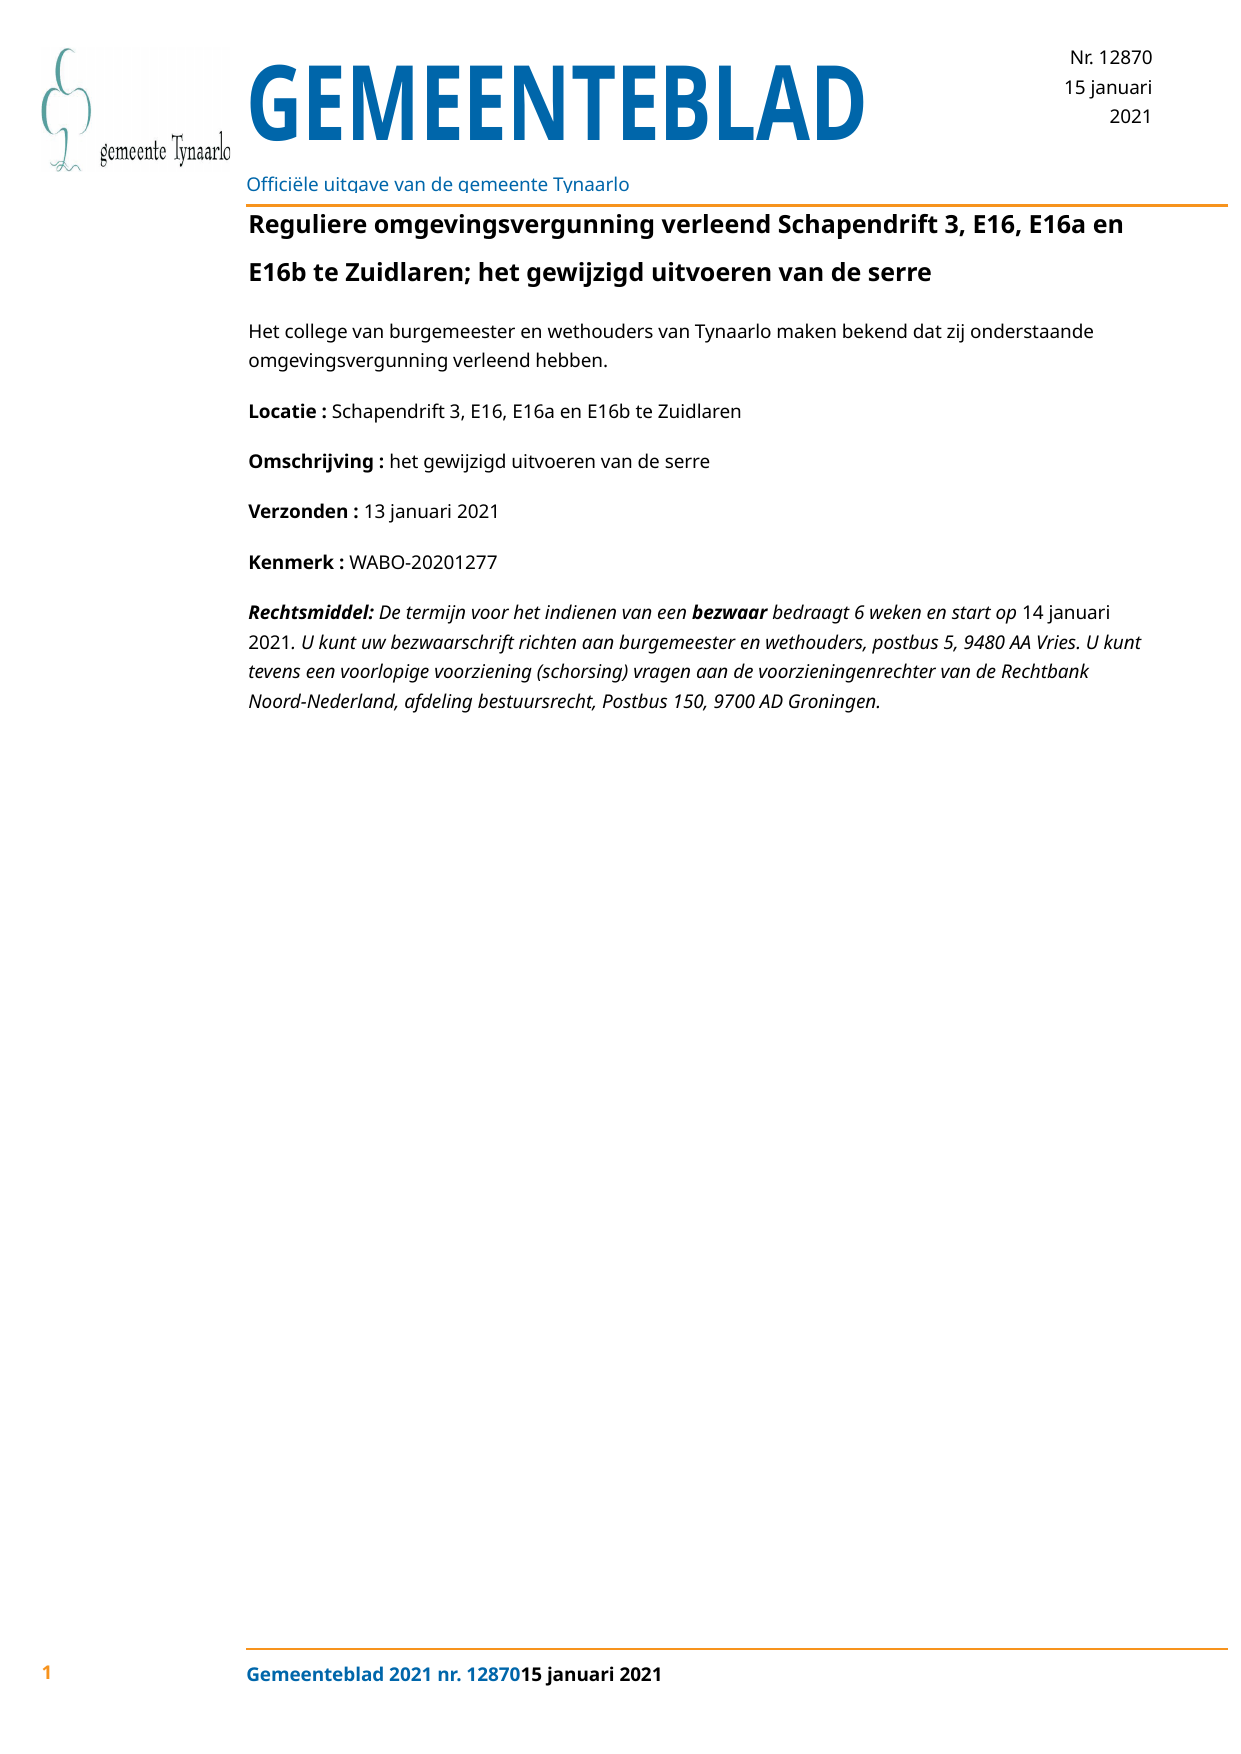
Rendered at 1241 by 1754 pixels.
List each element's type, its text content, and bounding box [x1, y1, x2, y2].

text Het college van burgemeester en wethouders van Tynaarlo maken bekend dat zij onderstaande omgevingsvergunning verleend hebben. [248, 318, 1152, 373]
text Verzonden : 13 januari 2021 [248, 499, 1152, 524]
text Rechtsmiddel: De termijn voor het indienen van een bezwaar bedraagt 6 weken en start op 14 januari 2021. U kunt uw bezwaarschrift richten aan burgemeester en wethouders, postbus 5, 9480 AA Vries. U kunt tevens een voorlopige voorziening (schorsing) vragen aan de voorzieningenrechter van de Rechtbank Noord-Nederland, afdeling bestuursrecht, Postbus 150, 9700 AD Groningen. [248, 599, 1152, 714]
picture [41, 47, 231, 172]
text Locatie : Schapendrift 3, E16, E16a en E16b te Zuidlaren [248, 398, 1152, 424]
text Omschrijving : het gewijzigd uitvoeren van de serre [248, 448, 1152, 474]
text Reguliere omgevingsvergunning verleend Schapendrift 3, E16, E16a en E16b te Zuidlaren; het gewijzigd uitvoeren van de serre [248, 207, 1152, 288]
text Kenmerk : WABO-20201277 [248, 549, 1152, 575]
